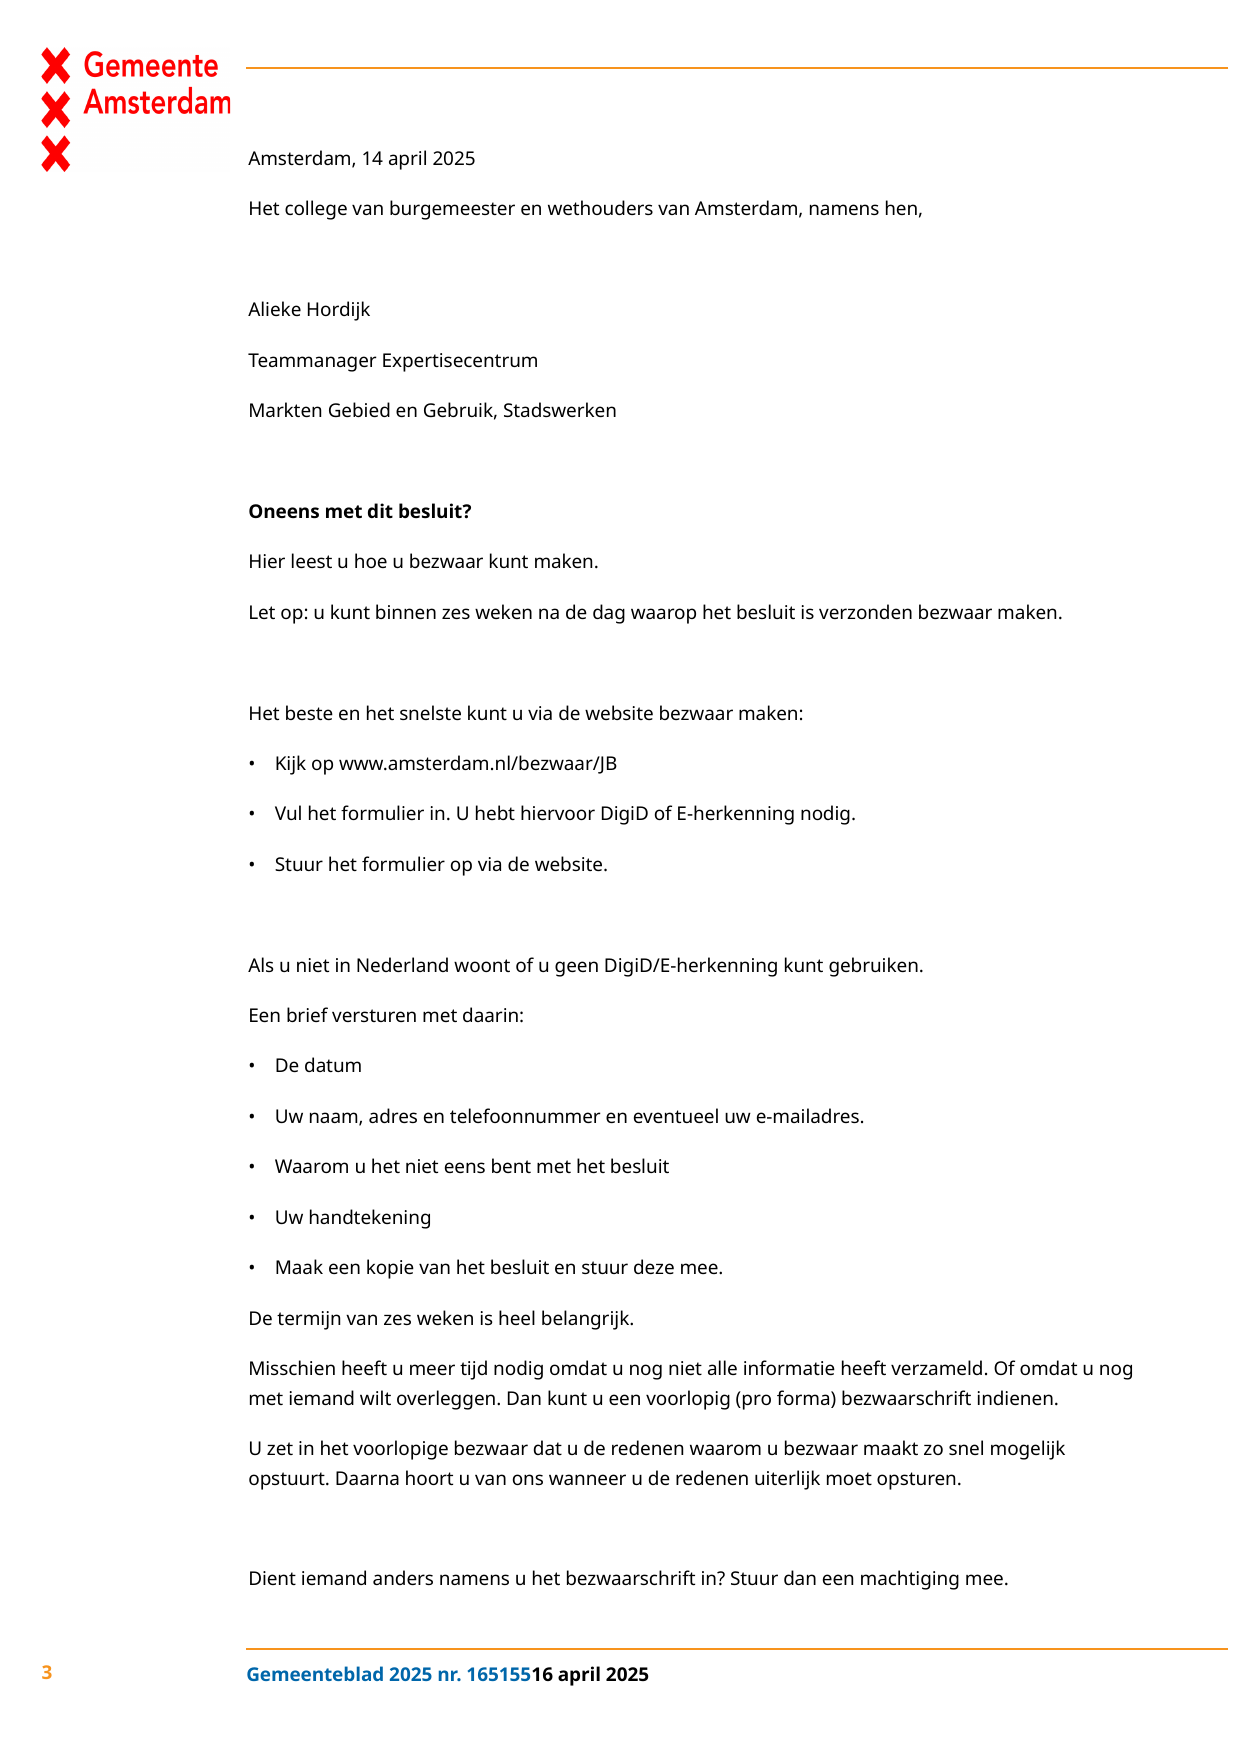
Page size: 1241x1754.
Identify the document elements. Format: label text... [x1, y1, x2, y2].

text Het college van burgemeester en wethouders van Amsterdam, namens hen, [248, 196, 1152, 221]
text • Stuur het formulier op via de website. [248, 851, 1152, 877]
text Markten Gebied en Gebruik, Stadswerken [248, 397, 1152, 423]
text Hier leest u hoe u bezwaar kunt maken. [248, 548, 1152, 574]
text • Uw naam, adres en telefoonnummer en eventueel uw e-mailadres. [248, 1103, 1152, 1129]
text • Maak een kopie van het besluit en stuur deze mee. [248, 1254, 1152, 1280]
text Als u niet in Nederland woont of u geen DigiD/E-herkenning kunt gebruiken. [248, 952, 1152, 978]
text Dient iemand anders namens u het bezwaarschrift in? Stuur dan een machtiging mee. [248, 1566, 1152, 1591]
picture [41, 47, 231, 172]
text Een brief versturen met daarin: [248, 1002, 1152, 1028]
text U zet in het voorlopige bezwaar dat u de redenen waarom u bezwaar maakt zo snel mogelijk opstuurt. Daarna hoort u van ons wanneer u de redenen uiterlijk moet opsturen. [248, 1435, 1152, 1491]
text Teammanager Expertisecentrum [248, 347, 1152, 373]
text Amsterdam, 14 april 2025 [248, 145, 1152, 171]
text • Waarom u het niet eens bent met het besluit [248, 1153, 1152, 1179]
text Het beste en het snelste kunt u via de website bezwaar maken: [248, 700, 1152, 726]
text • Uw handtekening [248, 1204, 1152, 1230]
text Alieke Hordijk [248, 296, 1152, 322]
text • Kijk op www.amsterdam.nl/bezwaar/JB [248, 750, 1152, 776]
text • Vul het formulier in. U hebt hiervoor DigiD of E-herkenning nodig. [248, 801, 1152, 826]
text Let op: u kunt binnen zes weken na de dag waarop het besluit is verzonden bezwaar maken. [248, 599, 1152, 625]
text Misschien heeft u meer tijd nodig omdat u nog niet alle informatie heeft verzameld. Of omdat u nog met iemand wilt overleggen. Dan kunt u een voorlopig (pro forma) bezwaarschrift indienen. [248, 1355, 1152, 1411]
text Oneens met dit besluit? [248, 498, 1152, 524]
text De termijn van zes weken is heel belangrijk. [248, 1305, 1152, 1331]
text • De datum [248, 1053, 1152, 1078]
